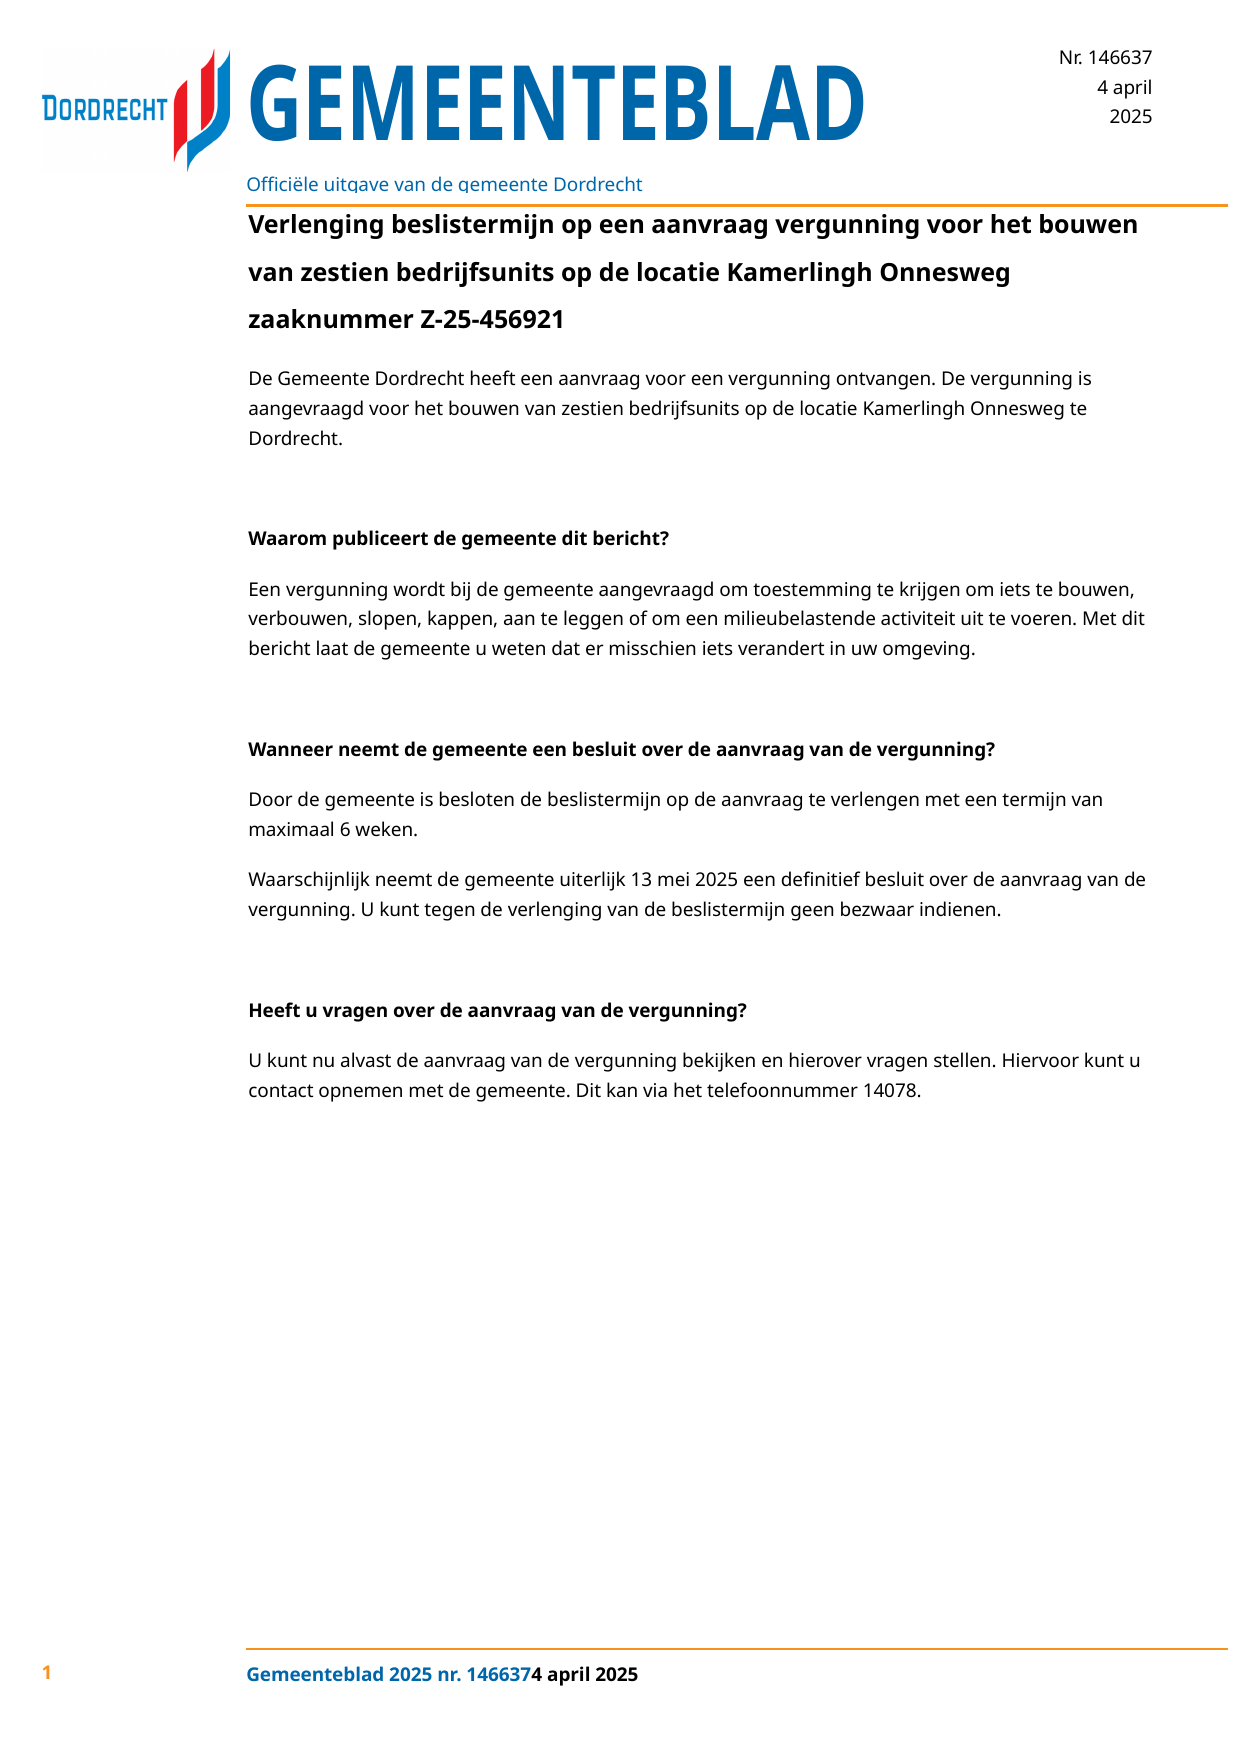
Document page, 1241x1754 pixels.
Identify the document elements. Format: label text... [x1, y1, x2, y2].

picture [41, 47, 231, 172]
text Heeft u vragen over de aanvraag van de vergunning? [248, 997, 1152, 1022]
text U kunt nu alvast de aanvraag van de vergunning bekijken en hierover vragen stellen. Hiervoor kunt u contact opnemen met de gemeente. Dit kan via het telefoonnummer 14078. [248, 1047, 1152, 1102]
text Waarschijnlijk neemt de gemeente uiterlijk 13 mei 2025 een definitief besluit over de aanvraag van de vergunning. U kunt tegen de verlenging van de beslistermijn geen bezwaar indienen. [248, 866, 1152, 922]
text Door de gemeente is besloten de beslistermijn op de aanvraag te verlengen met een termijn van maximaal 6 weken. [248, 786, 1152, 842]
text Verlenging beslistermijn op een aanvraag vergunning voor het bouwen van zestien bedrijfsunits op de locatie Kamerlingh Onnesweg zaaknummer Z-25-456921 [248, 207, 1152, 336]
text Een vergunning wordt bij de gemeente aangevraagd om toestemming te krijgen om iets te bouwen, verbouwen, slopen, kappen, aan te leggen of om een milieubelastende activiteit uit te voeren. Met dit bericht laat de gemeente u weten dat er misschien iets verandert in uw omgeving. [248, 576, 1152, 661]
text Wanneer neemt de gemeente een besluit over de aanvraag van de vergunning? [248, 736, 1152, 762]
text Waarom publiceert de gemeente dit bericht? [248, 526, 1152, 551]
text De Gemeente Dordrecht heeft een aanvraag voor een vergunning ontvangen. De vergunning is aangevraagd voor het bouwen van zestien bedrijfsunits op de locatie Kamerlingh Onnesweg te Dordrecht. [248, 366, 1152, 450]
